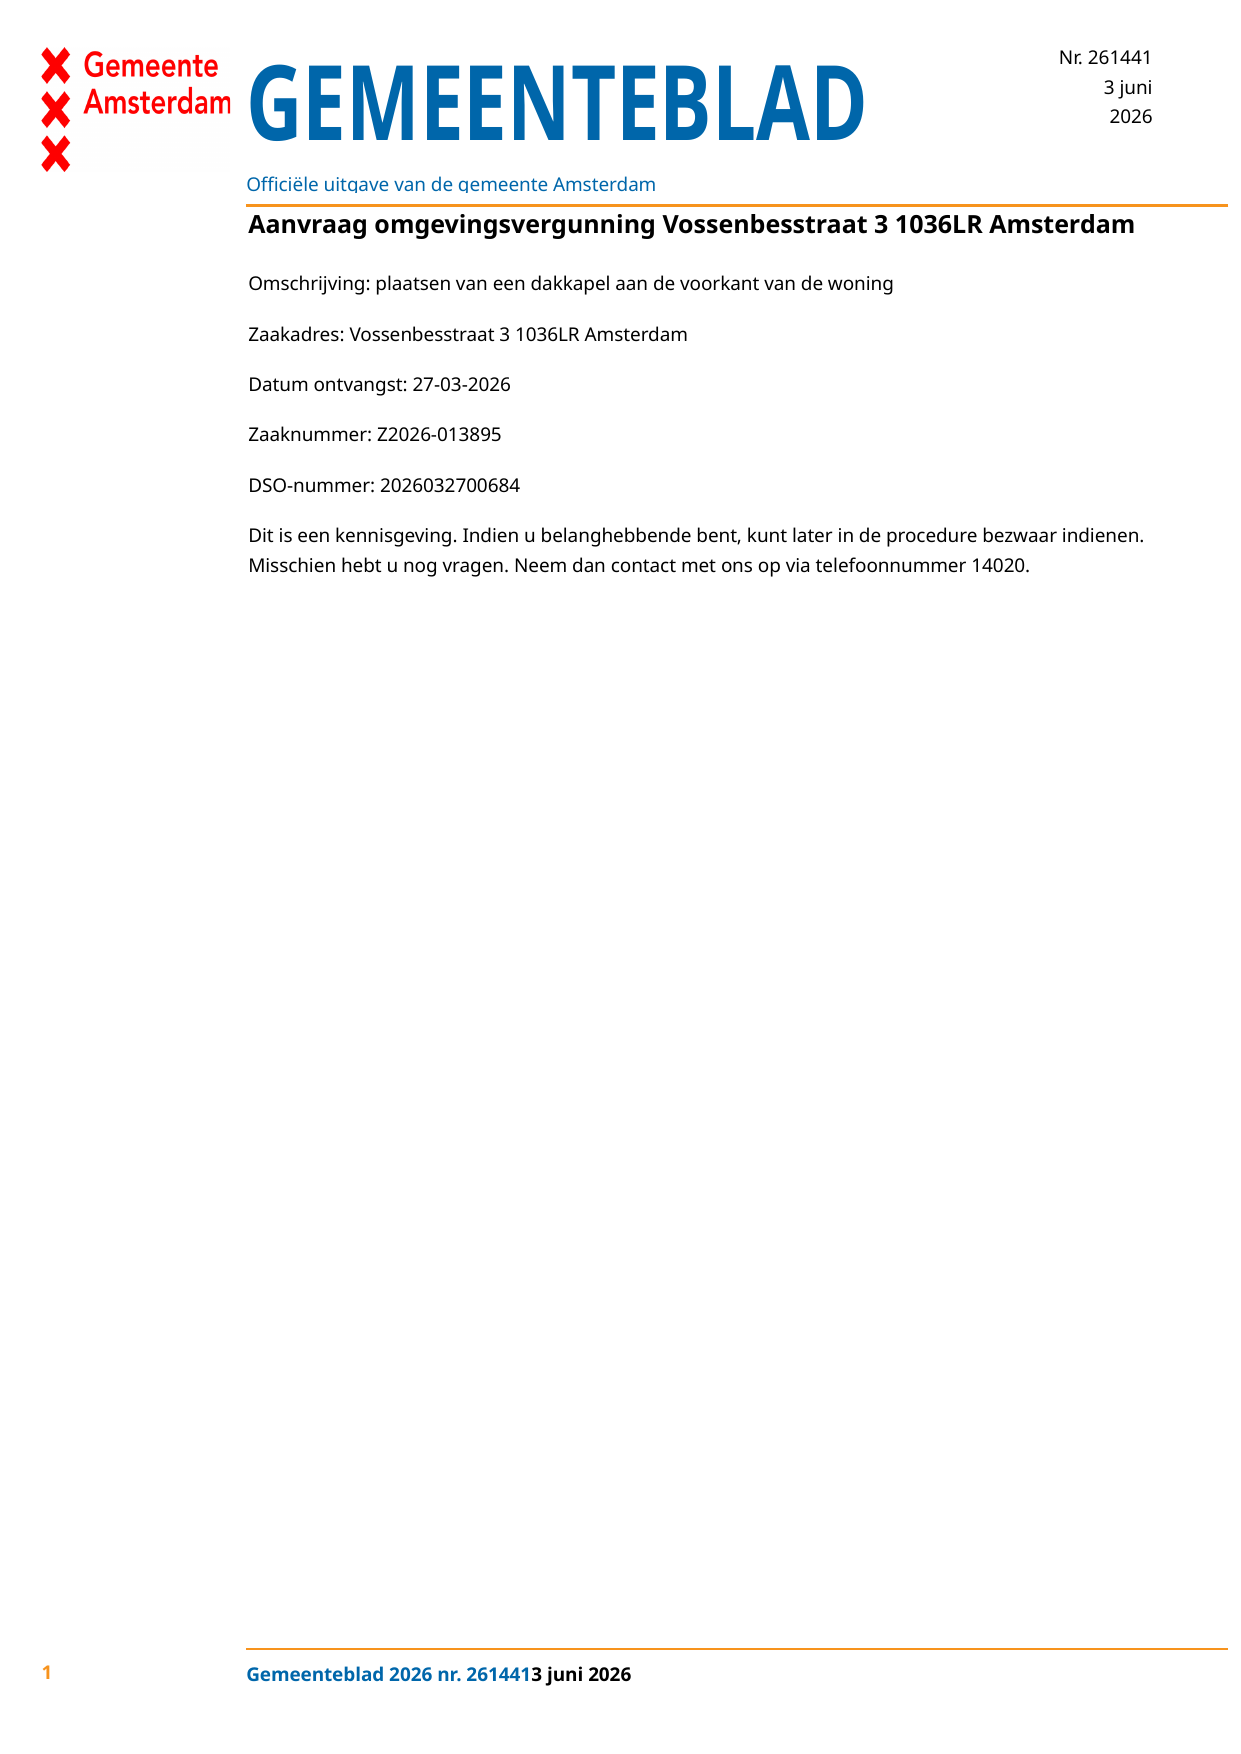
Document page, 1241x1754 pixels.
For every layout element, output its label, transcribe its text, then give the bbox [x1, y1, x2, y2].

text Aanvraag omgevingsvergunning Vossenbesstraat 3 1036LR Amsterdam [248, 207, 1152, 241]
text Datum ontvangst: 27-03-2026 [248, 371, 1152, 397]
picture [41, 47, 231, 172]
text Zaaknummer: Z2026-013895 [248, 422, 1152, 447]
text Omschrijving: plaatsen van een dakkapel aan de voorkant van de woning [248, 270, 1152, 296]
text Dit is een kennisgeving. Indien u belanghebbende bent, kunt later in de procedure bezwaar indienen. Misschien hebt u nog vragen. Neem dan contact met ons op via telefoonnummer 14020. [248, 522, 1152, 578]
text DSO-nummer: 2026032700684 [248, 472, 1152, 498]
text Zaakadres: Vossenbesstraat 3 1036LR Amsterdam [248, 321, 1152, 346]
